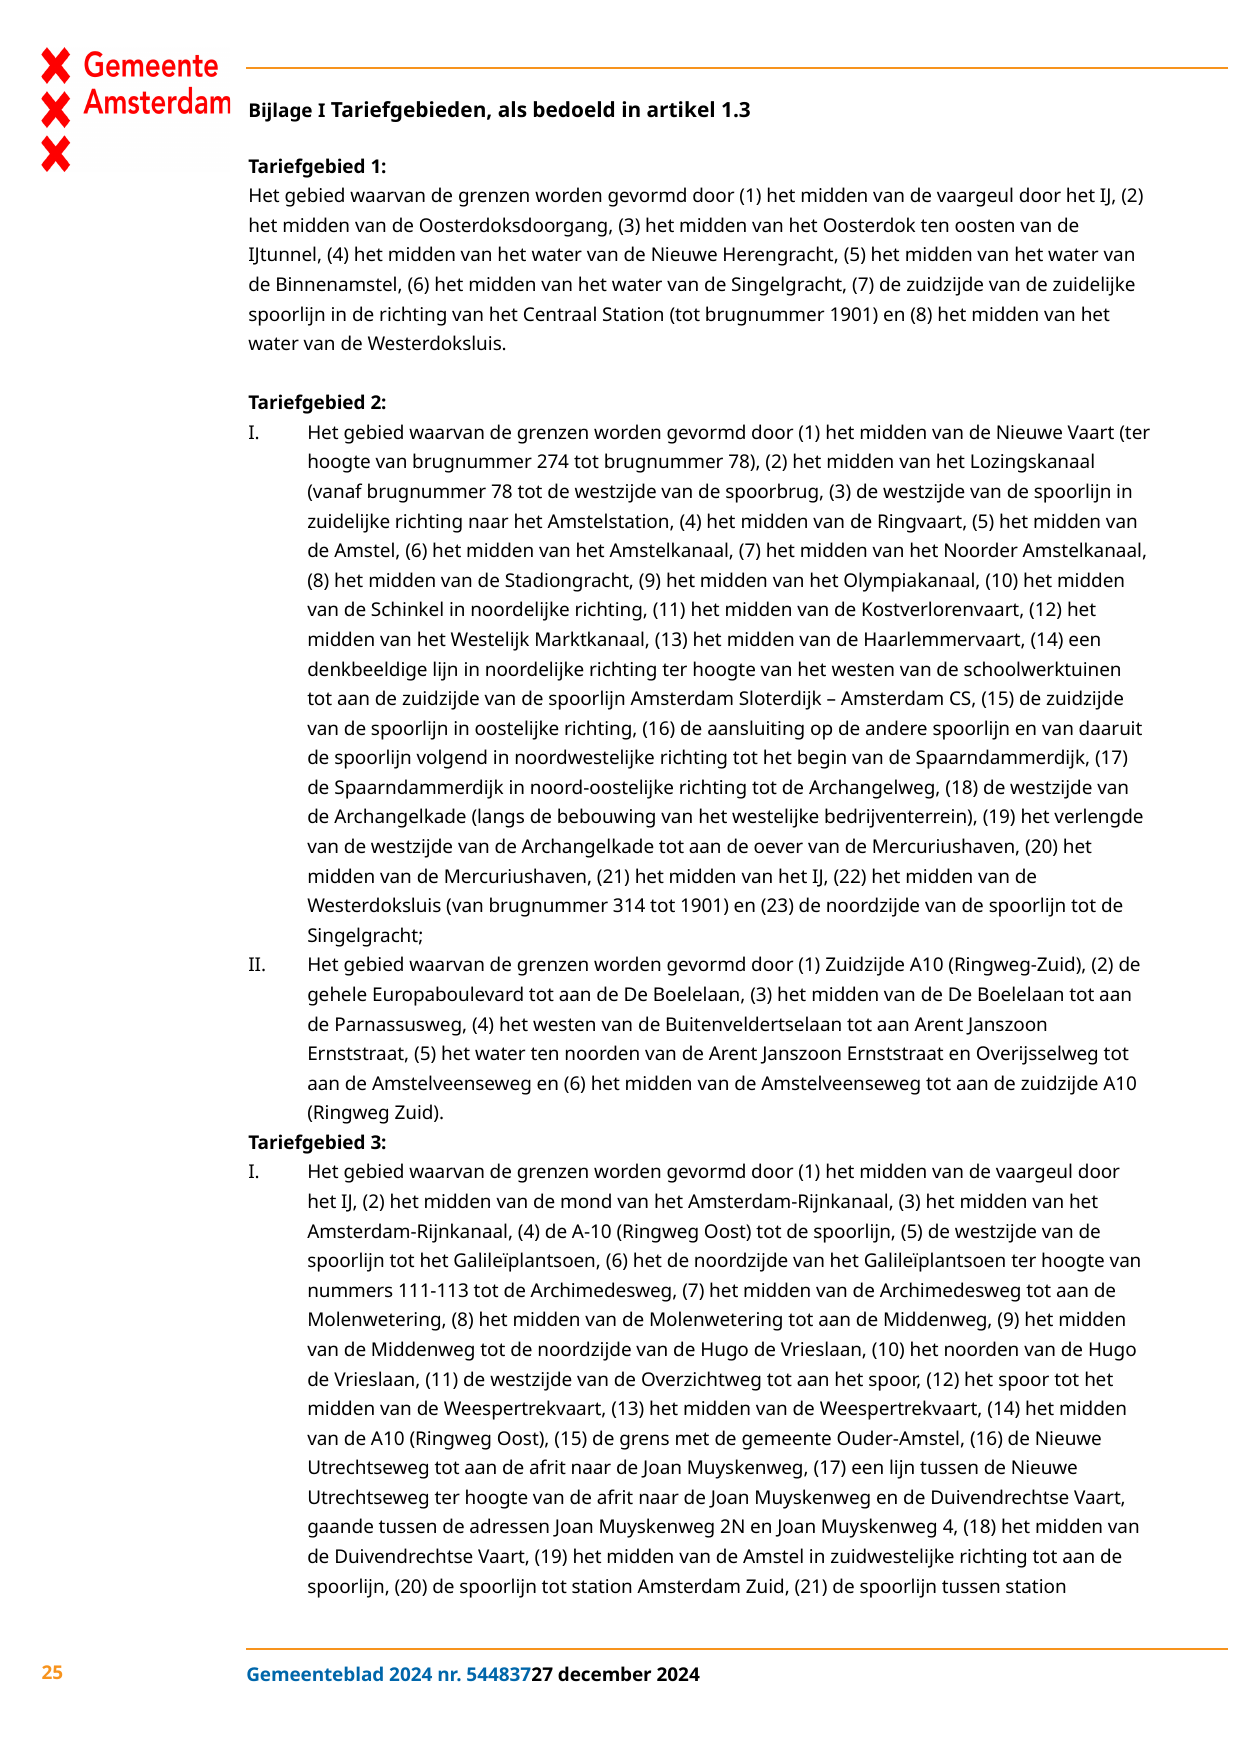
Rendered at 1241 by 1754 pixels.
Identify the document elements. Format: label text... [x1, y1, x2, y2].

picture [41, 47, 231, 172]
list Het gebied waarvan de grenzen worden gevormd door (1) het midden van de vaargeul door het IJ, (2) het midden van de mond van het Amsterdam-Rijnkanaal, (3) het midden van het Amsterdam-Rijnkanaal, (4) de A-10 (Ringweg Oost) tot de spoorlijn, (5) de westzijde van de spoorlijn tot het Galileïplantsoen, (6) het de noordzijde van het Galileïplantsoen ter hoogte van nummers 111-113 tot de Archimedesweg, (7) het midden van de Archimedesweg tot aan de Molenwetering, (8) het midden van de Molenwetering tot aan de Middenweg, (9) het midden van de Middenweg tot de noordzijde van de Hugo de Vrieslaan, (10) het noorden van de Hugo de Vrieslaan, (11) de westzijde van de Overzichtweg tot aan het spoor, (12) het spoor tot het midden van de Weespertrekvaart, (13) het midden van de Weespertrekvaart, (14) het midden van de A10 (Ringweg Oost), (15) de grens met de gemeente Ouder-Amstel, (16) de Nieuwe Utrechtseweg tot aan de afrit naar de Joan Muyskenweg, (17) een lijn tussen de Nieuwe Utrechtseweg ter hoogte van de afrit naar de Joan Muyskenweg en de Duivendrechtse Vaart, gaande tussen de adressen Joan Muyskenweg 2N en Joan Muyskenweg 4, (18) het midden van de Duivendrechtse Vaart, (19) het midden van de Amstel in zuidwestelijke richting tot aan de spoorlijn, (20) de spoorlijn tot station Amsterdam Zuid, (21) de spoorlijn tussen station [248, 1159, 1152, 1599]
list Het gebied waarvan de grenzen worden gevormd door (1) het midden van de Nieuwe Vaart (ter hoogte van brugnummer 274 tot brugnummer 78), (2) het midden van het Lozingskanaal (vanaf brugnummer 78 tot de westzijde van de spoorbrug, (3) de westzijde van de spoorlijn in zuidelijke richting naar het Amstelstation, (4) het midden van de Ringvaart, (5) het midden van de Amstel, (6) het midden van het Amstelkanaal, (7) het midden van het Noorder Amstelkanaal, (8) het midden van de Stadiongracht, (9) het midden van het Olympiakanaal, (10) het midden van de Schinkel in noordelijke richting, (11) het midden van de Kostverlorenvaart, (12) het midden van het Westelijk Marktkanaal, (13) het midden van de Haarlemmervaart, (14) een denkbeeldige lijn in noordelijke richting ter hoogte van het westen van de schoolwerktuinen tot aan de zuidzijde van de spoorlijn Amsterdam Sloterdijk – Amsterdam CS, (15) de zuidzijde van de spoorlijn in oostelijke richting, (16) de aansluiting op de andere spoorlijn en van daaruit de spoorlijn volgend in noordwestelijke richting tot het begin van de Spaarndammerdijk, (17) de Spaarndammerdijk in noord-oostelijke richting tot de Archangelweg, (18) de westzijde van de Archangelkade (langs de bebouwing van het westelijke bedrijventerrein), (19) het verlengde van de westzijde van de Archangelkade tot aan de oever van de Mercuriushaven, (20) het midden van de Mercuriushaven, (21) het midden van het IJ, (22) het midden van de Westerdoksluis (van brugnummer 314 tot 1901) en (23) de noordzijde van de spoorlijn tot de Singelgracht; [248, 419, 1152, 948]
text Tariefgebied 3: [248, 1129, 1152, 1155]
list Het gebied waarvan de grenzen worden gevormd door (1) Zuidzijde A10 (Ringweg-Zuid), (2) de gehele Europaboulevard tot aan de De Boelelaan, (3) het midden van de De Boelelaan tot aan de Parnassusweg, (4) het westen van de Buitenveldertselaan tot aan Arent Janszoon Ernststraat, (5) het water ten noorden van de Arent Janszoon Ernststraat en Overijsselweg tot aan de Amstelveenseweg en (6) het midden van de Amstelveenseweg tot aan de zuidzijde A10 (Ringweg Zuid). [248, 952, 1152, 1125]
text Tariefgebied 2: [248, 389, 1152, 415]
text Het gebied waarvan de grenzen worden gevormd door (1) het midden van de vaargeul door het IJ, (2) het midden van de Oosterdoksdoorgang, (3) het midden van het Oosterdok ten oosten van de IJtunnel, (4) het midden van het water van de Nieuwe Herengracht, (5) het midden van het water van de Binnenamstel, (6) het midden van het water van de Singelgracht, (7) de zuidzijde van de zuidelijke spoorlijn in de richting van het Centraal Station (tot brugnummer 1901) en (8) het midden van het water van de Westerdoksluis. [248, 182, 1152, 356]
text Tariefgebied 1: [248, 153, 1152, 179]
text Bijlage I Tariefgebieden, als bedoeld in artikel 1.3 [248, 95, 1152, 123]
